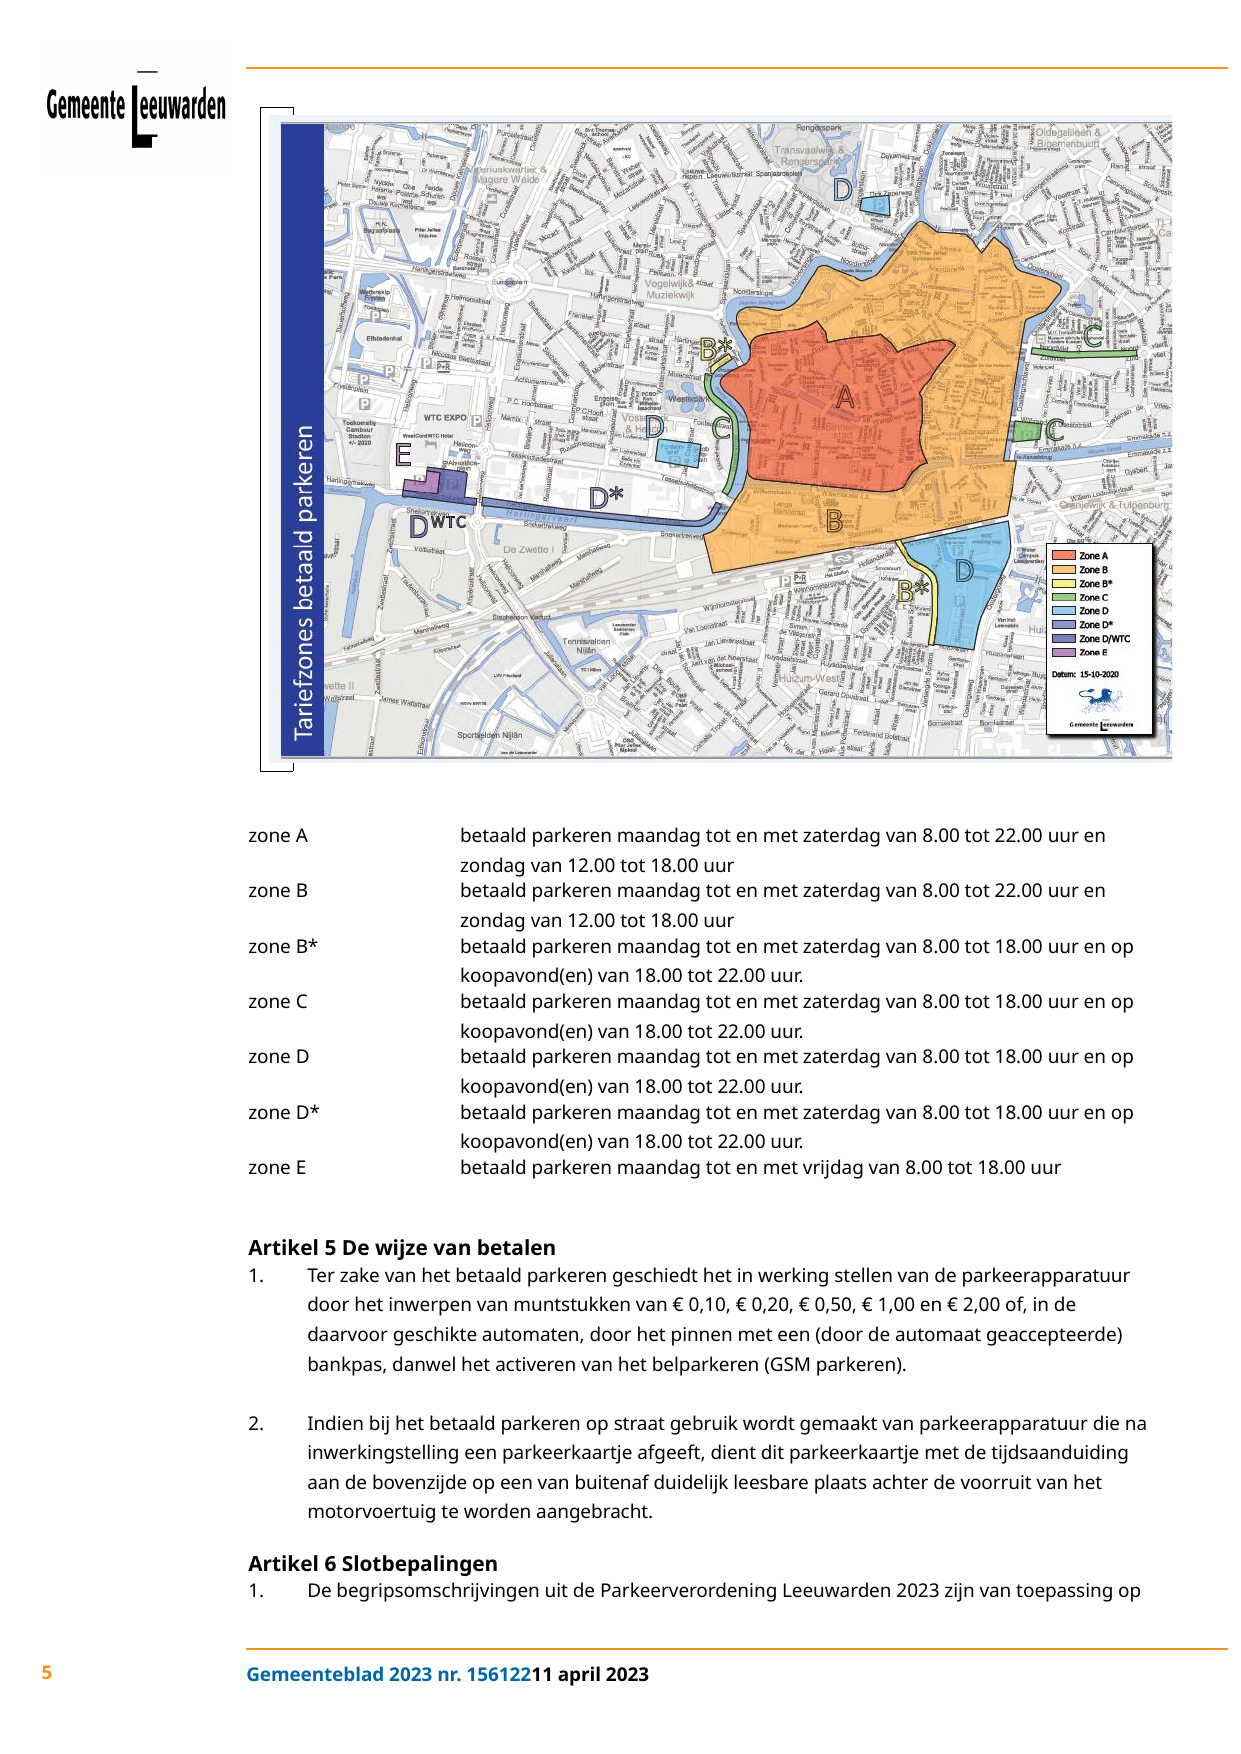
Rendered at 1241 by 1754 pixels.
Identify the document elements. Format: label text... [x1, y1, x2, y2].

table_cell zone D* [248, 1099, 460, 1154]
table_header betaald parkeren maandag tot en met zaterdag van 8.00 tot 22.00 uur en zondag van 12.00 tot 18.00 uur [460, 822, 1152, 878]
table_cell betaald parkeren maandag tot en met zaterdag van 8.00 tot 18.00 uur en op koopavond(en) van 18.00 tot 22.00 uur. [460, 1044, 1152, 1099]
table_header zone A [248, 822, 460, 878]
list De begripsomschrijvingen uit de Parkeerverordening Leeuwarden 2023 zijn van toepassing op [248, 1577, 1152, 1603]
table_cell zone D [248, 1044, 460, 1099]
list Indien bij het betaald parkeren op straat gebruik wordt gemaakt van parkeerapparatuur die na inwerkingstelling een parkeerkaartje afgeeft, dient dit parkeerkaartje met de tijdsaanduiding aan de bovenzijde op een van buitenaf duidelijk leesbare plaats achter de voorruit van het motorvoertuig te worden aangebracht. [248, 1410, 1152, 1524]
table_cell betaald parkeren maandag tot en met vrijdag van 8.00 tot 18.00 uur [460, 1154, 1152, 1180]
text Artikel 6 Slotbepalingen [248, 1549, 1152, 1577]
table_cell zone B* [248, 933, 460, 988]
table_cell betaald parkeren maandag tot en met zaterdag van 8.00 tot 18.00 uur en op koopavond(en) van 18.00 tot 22.00 uur. [460, 933, 1152, 988]
table_cell betaald parkeren maandag tot en met zaterdag van 8.00 tot 18.00 uur en op koopavond(en) van 18.00 tot 22.00 uur. [460, 988, 1152, 1043]
list Ter zake van het betaald parkeren geschiedt het in werking stellen van de parkeerapparatuur door het inwerpen van muntstukken van € 0,10, € 0,20, € 0,50, € 1,00 en € 2,00 of, in de daarvoor geschikte automaten, door het pinnen met een (door de automaat geaccepteerde) bankpas, danwel het activeren van het belparkeren (GSM parkeren). [248, 1262, 1152, 1376]
table_cell betaald parkeren maandag tot en met zaterdag van 8.00 tot 18.00 uur en op koopavond(en) van 18.00 tot 22.00 uur. [460, 1099, 1152, 1154]
picture [268, 115, 1173, 763]
table_cell betaald parkeren maandag tot en met zaterdag van 8.00 tot 22.00 uur en zondag van 12.00 tot 18.00 uur [460, 878, 1152, 933]
table_cell zone C [248, 988, 460, 1043]
text Artikel 5 De wijze van betalen [248, 1233, 1152, 1262]
table_cell zone B [248, 878, 460, 933]
table_cell zone E [248, 1154, 460, 1180]
picture [41, 47, 231, 172]
